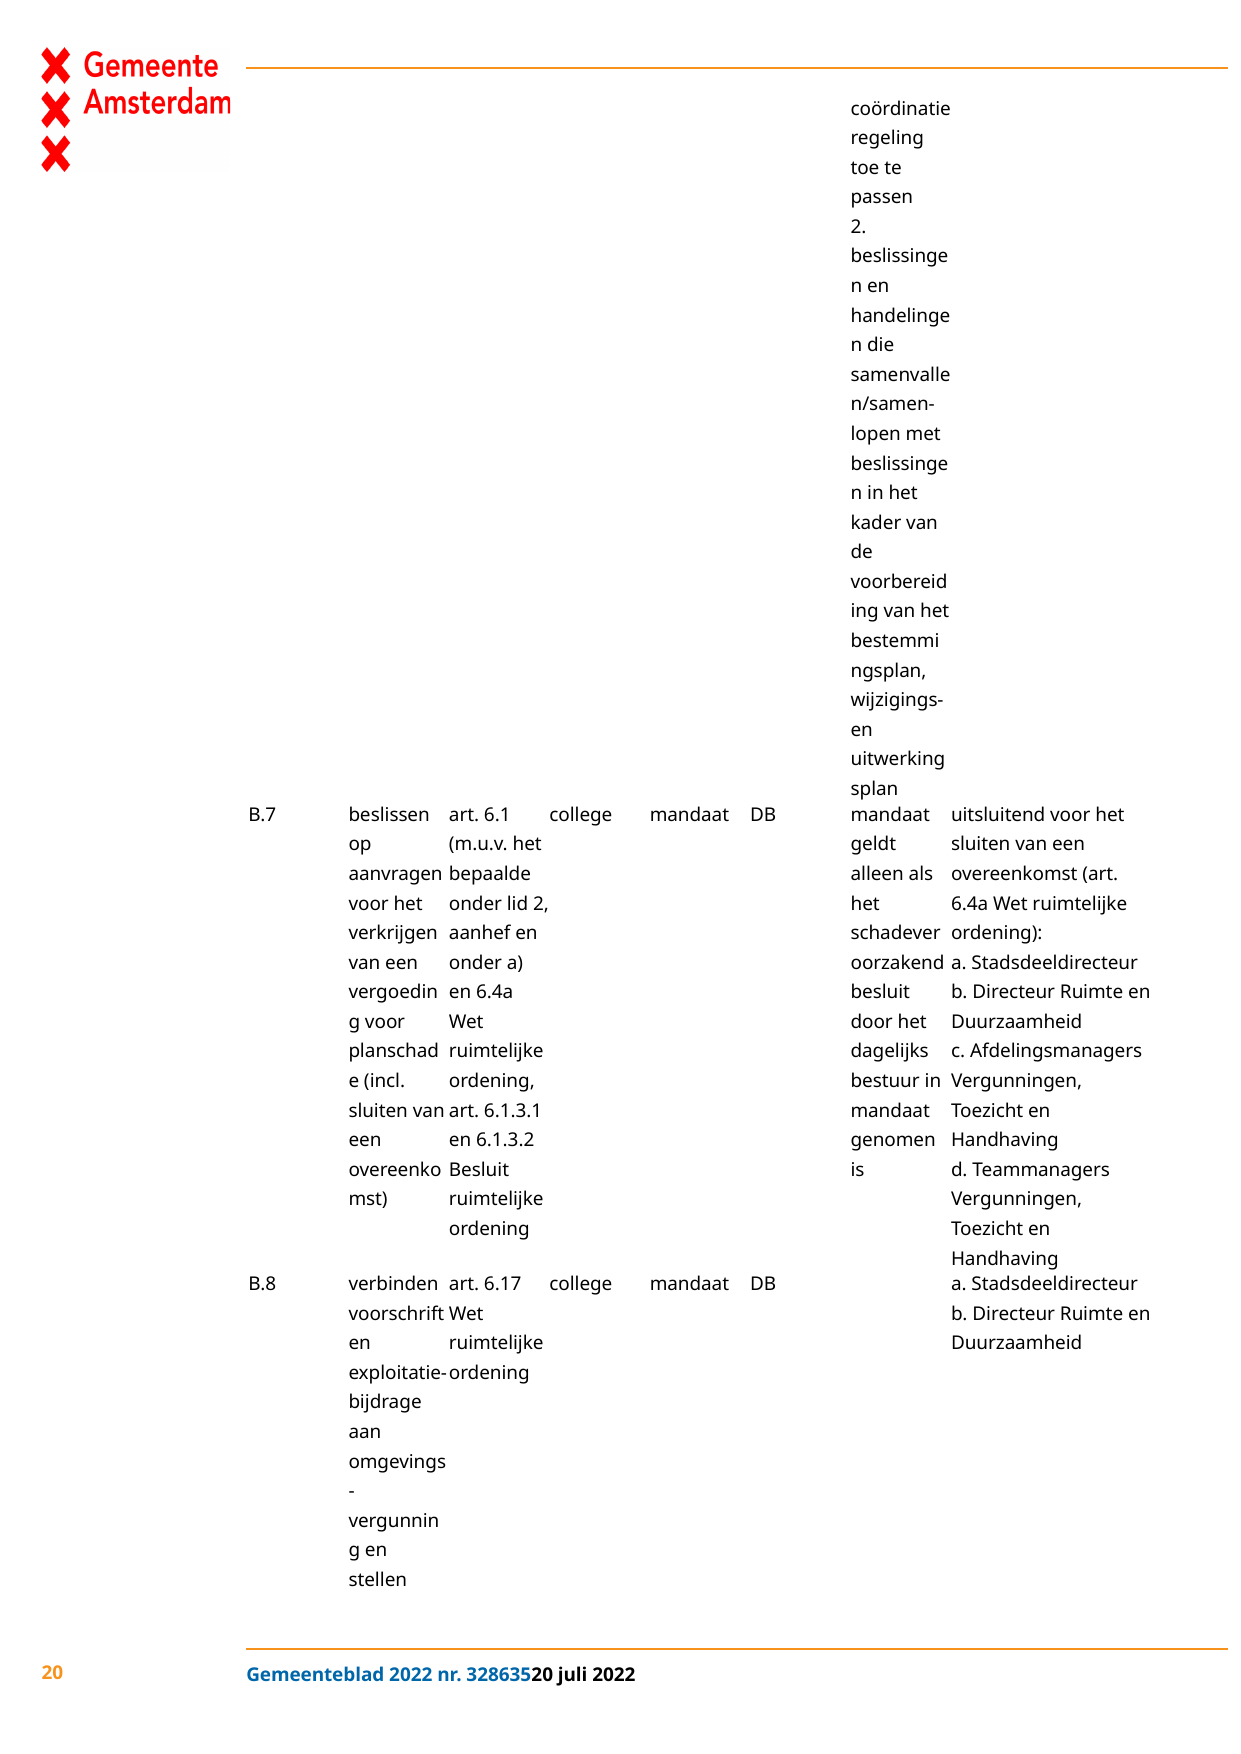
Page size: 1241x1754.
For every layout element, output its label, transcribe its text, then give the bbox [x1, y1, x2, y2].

table_cell a. Stadsdeeldirecteur b. Directeur Ruimte en Duurzaamheid [951, 1270, 1152, 1592]
table_cell mandaat [650, 1270, 750, 1592]
table_cell coördinatieregeling toe te passen 2. beslissingen en handelingen die samenvallen/samen-lopen met beslissingen in het kader van de voorbereiding van het bestemmingsplan, wijzigings- en uitwerkingsplan [850, 95, 951, 801]
table_cell [549, 95, 649, 801]
table_cell college [549, 801, 649, 1270]
table_cell [348, 95, 449, 801]
table_cell mandaat geldt alleen als het schadeveroorzakend besluit door het dagelijks bestuur in mandaat genomen is [850, 801, 951, 1270]
table_cell uitsluitend voor het sluiten van een overeenkomst (art. 6.4a Wet ruimtelijke ordening): a. Stadsdeeldirecteur b. Directeur Ruimte en Duurzaamheid c. Afdelingsmanagers Vergunningen, Toezicht en Handhaving d. Teammanagers Vergunningen, Toezicht en Handhaving [951, 801, 1152, 1270]
table_cell B.8 [248, 1270, 348, 1592]
table_cell art. 6.1 (m.u.v. het bepaalde onder lid 2, aanhef en onder a) en 6.4a Wet ruimtelijke ordening, art. 6.1.3.1 en 6.1.3.2 Besluit ruimtelijke ordening [449, 801, 549, 1270]
table_cell [650, 95, 750, 801]
table_cell B.7 [248, 801, 348, 1270]
table_cell beslissen op aanvragen voor het verkrijgen van een vergoeding voor planschade (incl. sluiten van een overeenkomst) [348, 801, 449, 1270]
table_cell college [549, 1270, 649, 1592]
table_cell DB [750, 801, 850, 1270]
table_cell [449, 95, 549, 801]
table_cell [750, 95, 850, 801]
table_cell verbinden voorschriften exploitatie-bijdrage aan omgevings-vergunning en stellen [348, 1270, 449, 1592]
table_cell [248, 95, 348, 801]
table_cell [850, 1270, 951, 1592]
picture [41, 47, 231, 172]
table_cell DB [750, 1270, 850, 1592]
table_cell [951, 95, 1152, 801]
table_cell mandaat [650, 801, 750, 1270]
table_cell art. 6.17 Wet ruimtelijke ordening [449, 1270, 549, 1592]
